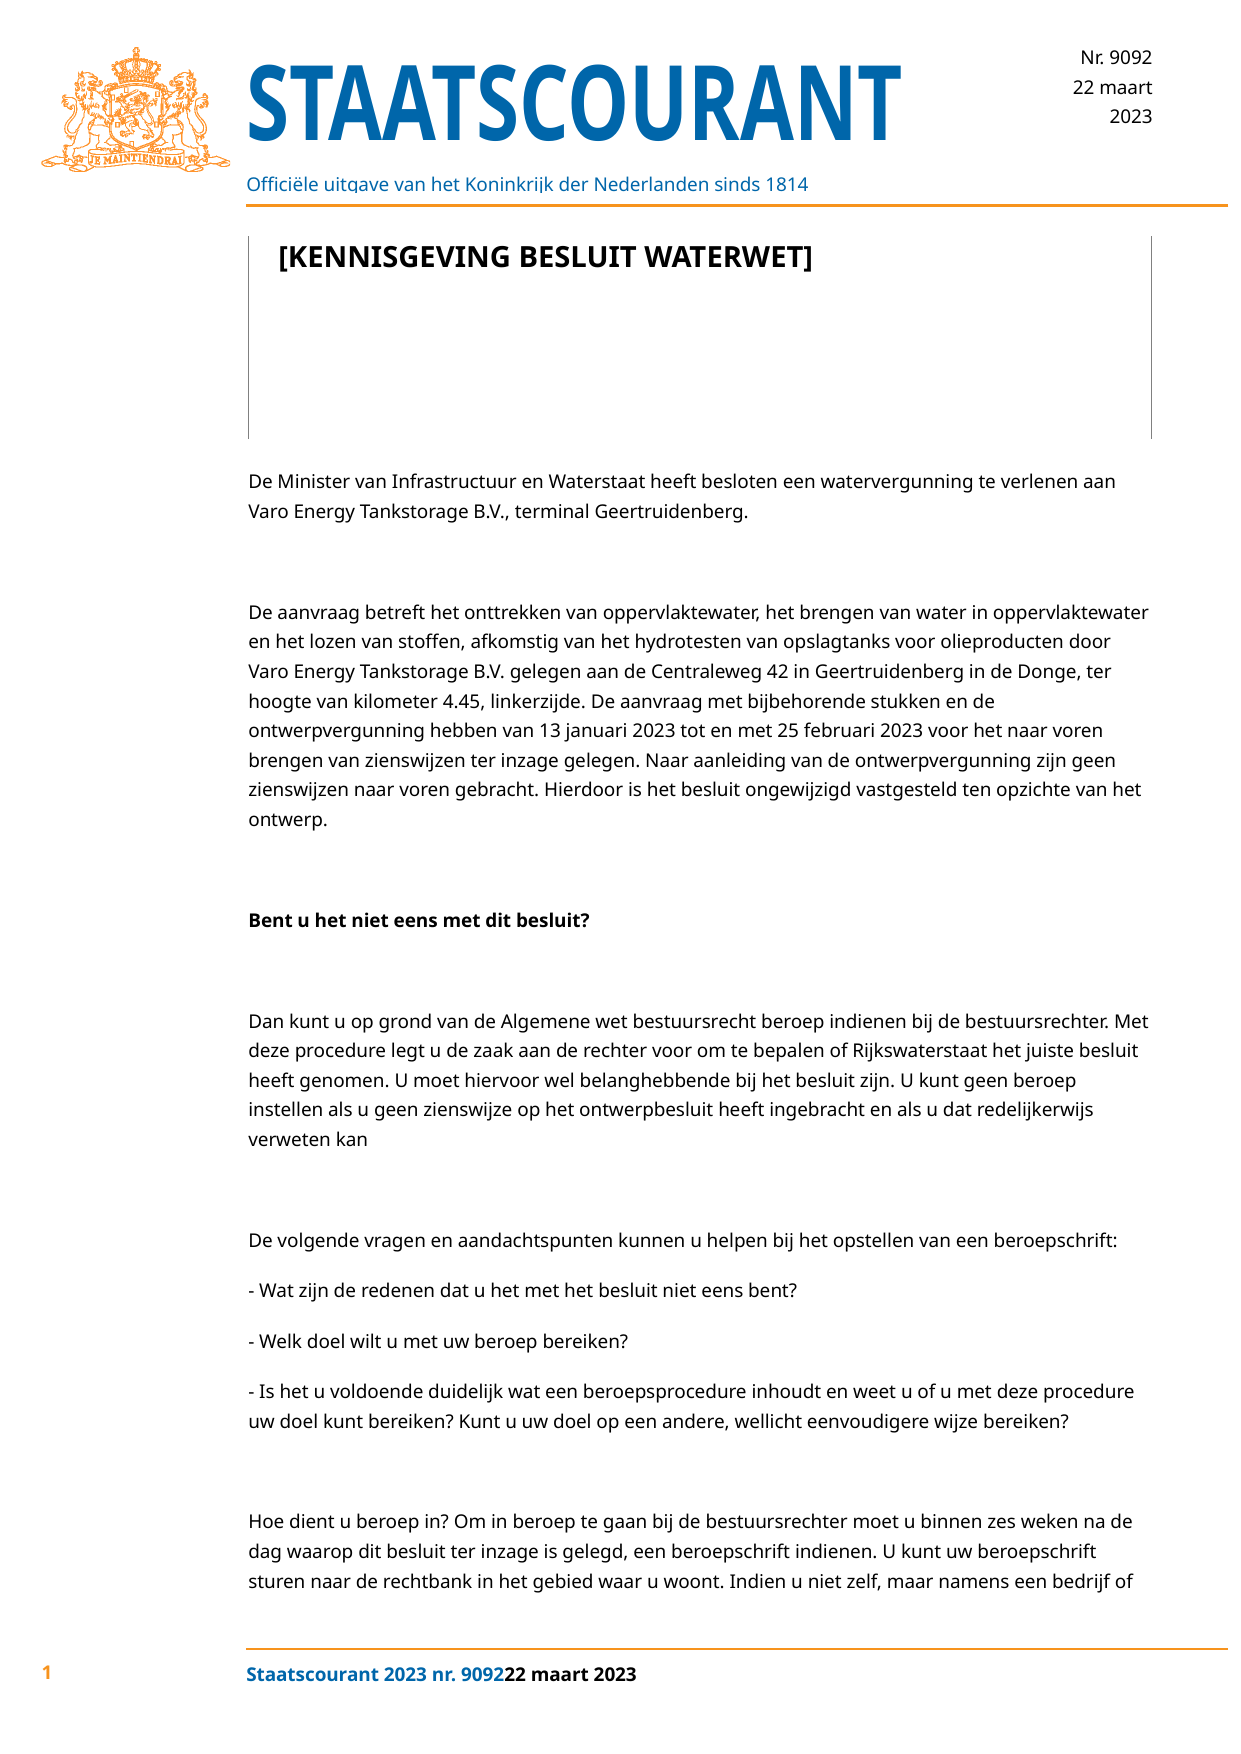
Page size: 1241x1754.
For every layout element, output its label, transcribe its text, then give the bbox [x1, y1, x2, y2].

text - Wat zijn de redenen dat u het met het besluit niet eens bent? [248, 1277, 1152, 1303]
picture [912, 236, 1090, 414]
text Dan kunt u op grond van de Algemene wet bestuursrecht beroep indienen bij de bestuursrechter. Met deze procedure legt u de zaak aan de rechter voor om te bepalen of Rijkswaterstaat het juiste besluit heeft genomen. U moet hiervoor wel belanghebbende bij het besluit zijn. U kunt geen beroep instellen als u geen zienswijze op het ontwerpbesluit heeft ingebracht en als u dat redelijkerwijs verweten kan [248, 1008, 1152, 1152]
text - Welk doel wilt u met uw beroep bereiken? [248, 1328, 1152, 1353]
table_header [KENNISGEVING BESLUIT WATERWET] [249, 236, 850, 439]
text De Minister van Infrastructuur en Waterstaat heeft besloten een watervergunning te verlenen aan Varo Energy Tankstorage B.V., terminal Geertruidenberg. [248, 469, 1152, 524]
table_header [1090, 236, 1151, 413]
table_header [850, 414, 1151, 439]
picture [41, 47, 231, 172]
table_header [850, 236, 912, 413]
text Hoe dient u beroep in? Om in beroep te gaan bij de bestuursrechter moet u binnen zes weken na de dag waarop dit besluit ter inzage is gelegd, een beroepschrift indienen. U kunt uw beroepschrift sturen naar de rechtbank in het gebied waar u woont. Indien u niet zelf, maar namens een bedrijf of [248, 1509, 1152, 1593]
text - Is het u voldoende duidelijk wat een beroepsprocedure inhoudt en weet u of u met deze procedure uw doel kunt bereiken? Kunt u uw doel op een andere, wellicht eenvoudigere wijze bereiken? [248, 1378, 1152, 1433]
text De aanvraag betreft het onttrekken van oppervlaktewater, het brengen van water in oppervlaktewater en het lozen van stoffen, afkomstig van het hydrotesten van opslagtanks voor olieproducten door Varo Energy Tankstorage B.V. gelegen aan de Centraleweg 42 in Geertruidenberg in de Donge, ter hoogte van kilometer 4.45, linkerzijde. De aanvraag met bijbehorende stukken en de ontwerpvergunning hebben van 13 januari 2023 tot en met 25 februari 2023 voor het naar voren brengen van zienswijzen ter inzage gelegen. Naar aanleiding van de ontwerpvergunning zijn geen zienswijzen naar voren gebracht. Hierdoor is het besluit ongewijzigd vastgesteld ten opzichte van het ontwerp. [248, 599, 1152, 832]
text Bent u het niet eens met dit besluit? [248, 907, 1152, 933]
text De volgende vragen en aandachtspunten kunnen u helpen bij het opstellen van een beroepschrift: [248, 1227, 1152, 1253]
